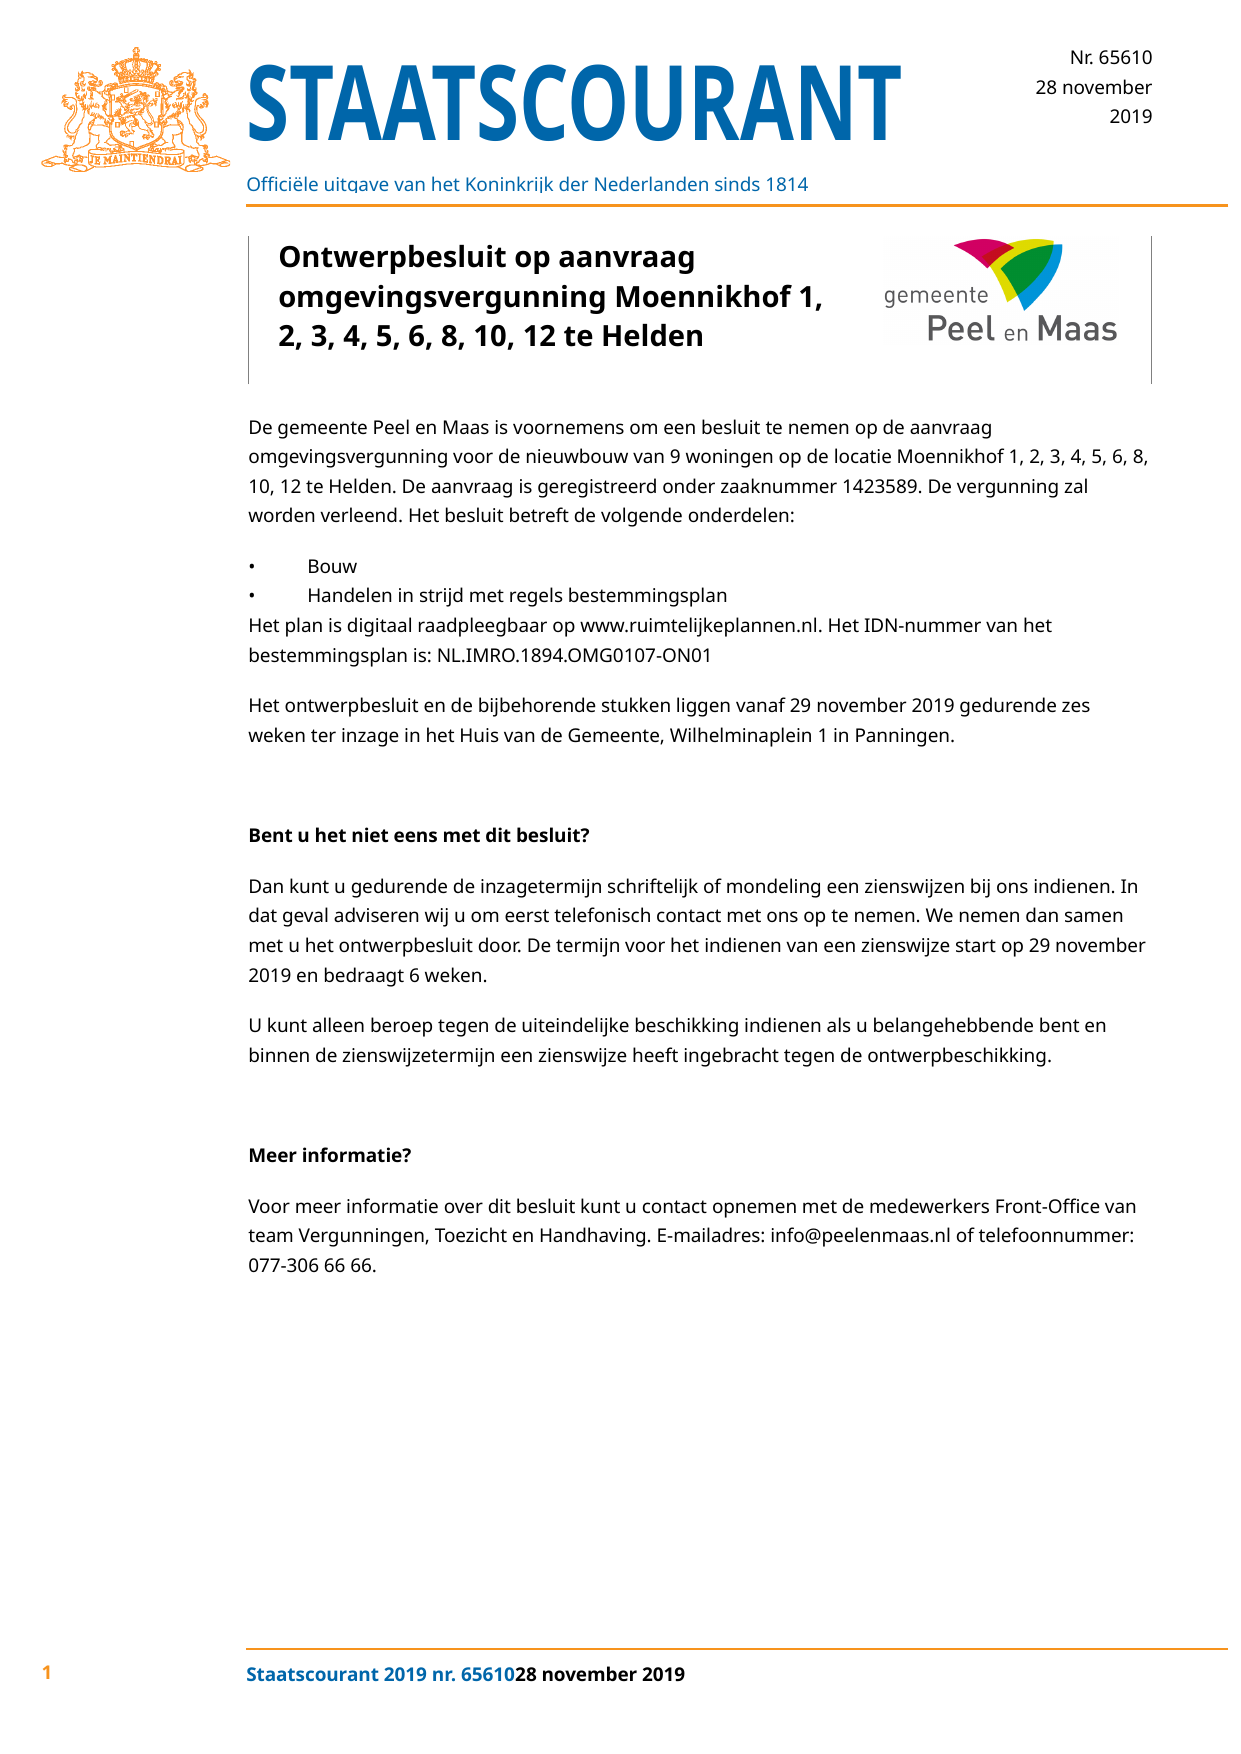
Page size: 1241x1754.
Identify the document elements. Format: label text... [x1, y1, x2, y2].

list Handelen in strijd met regels bestemmingsplan [248, 583, 1152, 608]
text U kunt alleen beroep tegen de uiteindelijke beschikking indienen als u belangehebbende bent en binnen de zienswijzetermijn een zienswijze heeft ingebracht tegen de ontwerpbeschikking. [248, 1012, 1152, 1068]
text Meer informatie? [248, 1143, 1152, 1168]
list Bouw [248, 553, 1152, 579]
picture [41, 47, 231, 172]
table_header Ontwerpbesluit op aanvraag omgevingsvergunning Moennikhof 1, 2, 3, 4, 5, 6, 8, 10, 12 te Helden [249, 236, 850, 384]
text Het ontwerpbesluit en de bijbehorende stukken liggen vanaf 29 november 2019 gedurende zes weken ter inzage in het Huis van de Gemeente, Wilhelminaplein 1 in Panningen. [248, 692, 1152, 748]
table_header [850, 236, 1151, 384]
text Het plan is digitaal raadpleegbaar op www.ruimtelijkeplannen.nl. Het IDN-nummer van het bestemmingsplan is: NL.IMRO.1894.OMG0107-ON01 [248, 612, 1152, 668]
text Bent u het niet eens met dit besluit? [248, 823, 1152, 848]
text De gemeente Peel en Maas is voornemens om een besluit te nemen op de aanvraag omgevingsvergunning voor de nieuwbouw van 9 woningen op de locatie Moennikhof 1, 2, 3, 4, 5, 6, 8, 10, 12 te Helden. De aanvraag is geregistreerd onder zaaknummer 1423589. De vergunning zal worden verleend. Het besluit betreft de volgende onderdelen: [248, 414, 1152, 528]
text Voor meer informatie over dit besluit kunt u contact opnemen met de medewerkers Front-Office van team Vergunningen, Toezicht en Handhaving. E-mailadres: info@peelenmaas.nl of telefoonnummer: 077-306 66 66. [248, 1193, 1152, 1278]
text Dan kunt u gedurende de inzagetermijn schriftelijk of mondeling een zienswijzen bij ons indienen. In dat geval adviseren wij u om eerst telefonisch contact met ons op te nemen. We nemen dan samen met u het ontwerpbesluit door. De termijn voor het indienen van een zienswijze start op 29 november 2019 en bedraagt 6 weken. [248, 873, 1152, 988]
picture [882, 236, 1119, 345]
